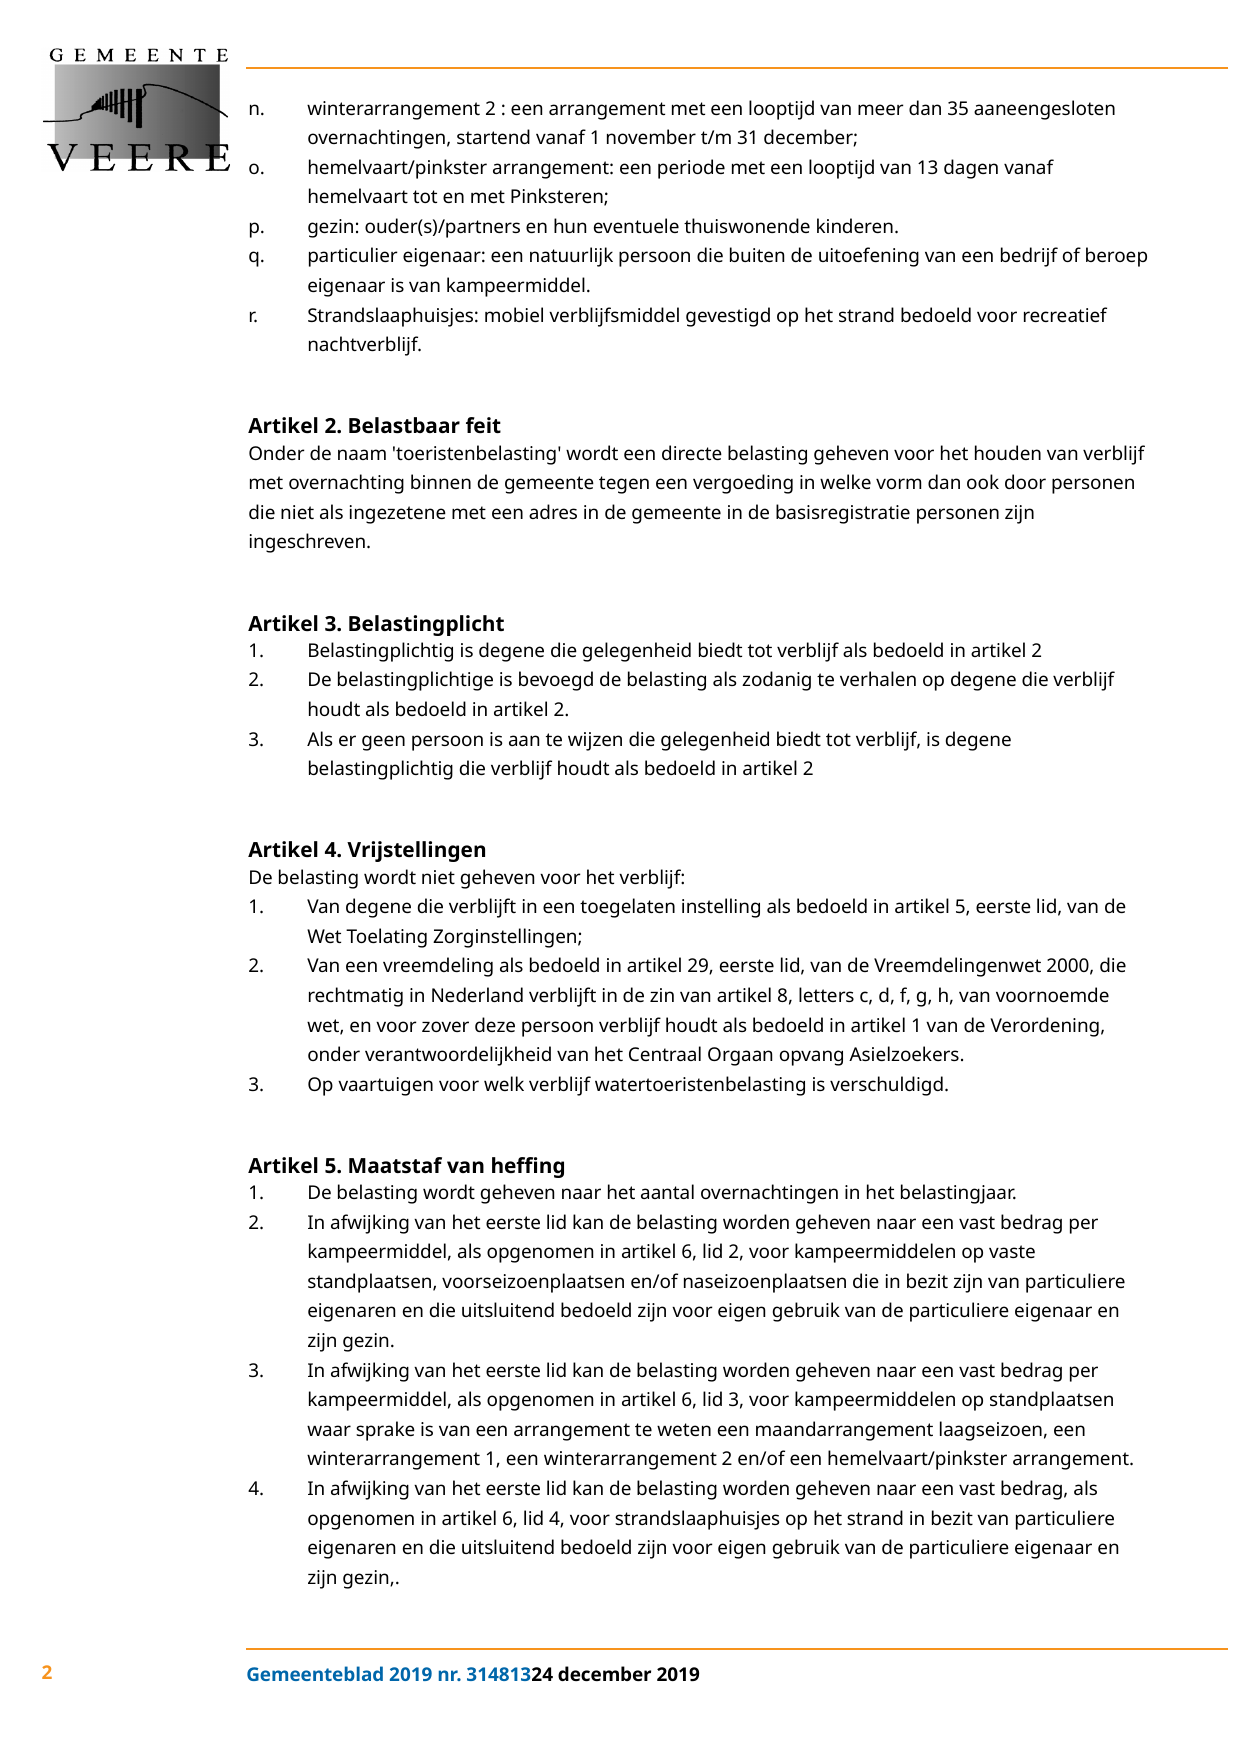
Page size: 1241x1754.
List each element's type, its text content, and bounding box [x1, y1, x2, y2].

list Op vaartuigen voor welk verblijf watertoeristenbelasting is verschuldigd. [248, 1071, 1152, 1097]
list gezin: ouder(s)/partners en hun eventuele thuiswonende kinderen. [248, 213, 1152, 239]
list In afwijking van het eerste lid kan de belasting worden geheven naar een vast bedrag, als opgenomen in artikel 6, lid 4, voor strandslaaphuisjes op het strand in bezit van particuliere eigenaren en die uitsluitend bedoeld zijn voor eigen gebruik van de particuliere eigenaar en zijn gezin,. [248, 1475, 1152, 1590]
list In afwijking van het eerste lid kan de belasting worden geheven naar een vast bedrag per kampeermiddel, als opgenomen in artikel 6, lid 2, voor kampeermiddelen op vaste standplaatsen, voorseizoenplaatsen en/of naseizoenplaatsen die in bezit zijn van particuliere eigenaren en die uitsluitend bedoeld zijn voor eigen gebruik van de particuliere eigenaar en zijn gezin. [248, 1209, 1152, 1353]
list hemelvaart/pinkster arrangement: een periode met een looptijd van 13 dagen vanaf hemelvaart tot en met Pinksteren; [248, 154, 1152, 209]
list winterarrangement 2 : een arrangement met een looptijd van meer dan 35 aaneengesloten overnachtingen, startend vanaf 1 november t/m 31 december; [248, 95, 1152, 150]
text Onder de naam 'toeristenbelasting' wordt een directe belasting geheven voor het houden van verblijf met overnachting binnen de gemeente tegen een vergoeding in welke vorm dan ook door personen die niet als ingezetene met een adres in de gemeente in de basisregistratie personen zijn ingeschreven. [248, 440, 1152, 554]
list Van degene die verblijft in een toegelaten instelling als bedoeld in artikel 5, eerste lid, van de Wet Toelating Zorginstellingen; [248, 893, 1152, 949]
text Artikel 4. Vrijstellingen [248, 835, 1152, 864]
text De belasting wordt niet geheven voor het verblijf: [248, 864, 1152, 889]
text Artikel 5. Maatstaf van heffing [248, 1151, 1152, 1179]
list Als er geen persoon is aan te wijzen die gelegenheid biedt tot verblijf, is degene belastingplichtig die verblijf houdt als bedoeld in artikel 2 [248, 726, 1152, 781]
list In afwijking van het eerste lid kan de belasting worden geheven naar een vast bedrag per kampeermiddel, als opgenomen in artikel 6, lid 3, voor kampeermiddelen op standplaatsen waar sprake is van een arrangement te weten een maandarrangement laagseizoen, een winterarrangement 1, een winterarrangement 2 en/of een hemelvaart/pinkster arrangement. [248, 1357, 1152, 1471]
text Artikel 3. Belastingplicht [248, 609, 1152, 637]
list De belastingplichtige is bevoegd de belasting als zodanig te verhalen op degene die verblijf houdt als bedoeld in artikel 2. [248, 667, 1152, 722]
list particulier eigenaar: een natuurlijk persoon die buiten de uitoefening van een bedrijf of beroep eigenaar is van kampeermiddel. [248, 243, 1152, 298]
text Artikel 2. Belastbaar feit [248, 411, 1152, 440]
list Strandslaaphuisjes: mobiel verblijfsmiddel gevestigd op het strand bedoeld voor recreatief nachtverblijf. [248, 302, 1152, 357]
list De belasting wordt geheven naar het aantal overnachtingen in het belastingjaar. [248, 1179, 1152, 1205]
list Belastingplichtig is degene die gelegenheid biedt tot verblijf als bedoeld in artikel 2 [248, 637, 1152, 663]
list Van een vreemdeling als bedoeld in artikel 29, eerste lid, van de Vreemdelingenwet 2000, die rechtmatig in Nederland verblijft in de zin van artikel 8, letters c, d, f, g, h, van voornoemde wet, en voor zover deze persoon verblijf houdt als bedoeld in artikel 1 van de Verordening, onder verantwoordelijkheid van het Centraal Orgaan opvang Asielzoekers. [248, 953, 1152, 1067]
picture [41, 47, 231, 172]
